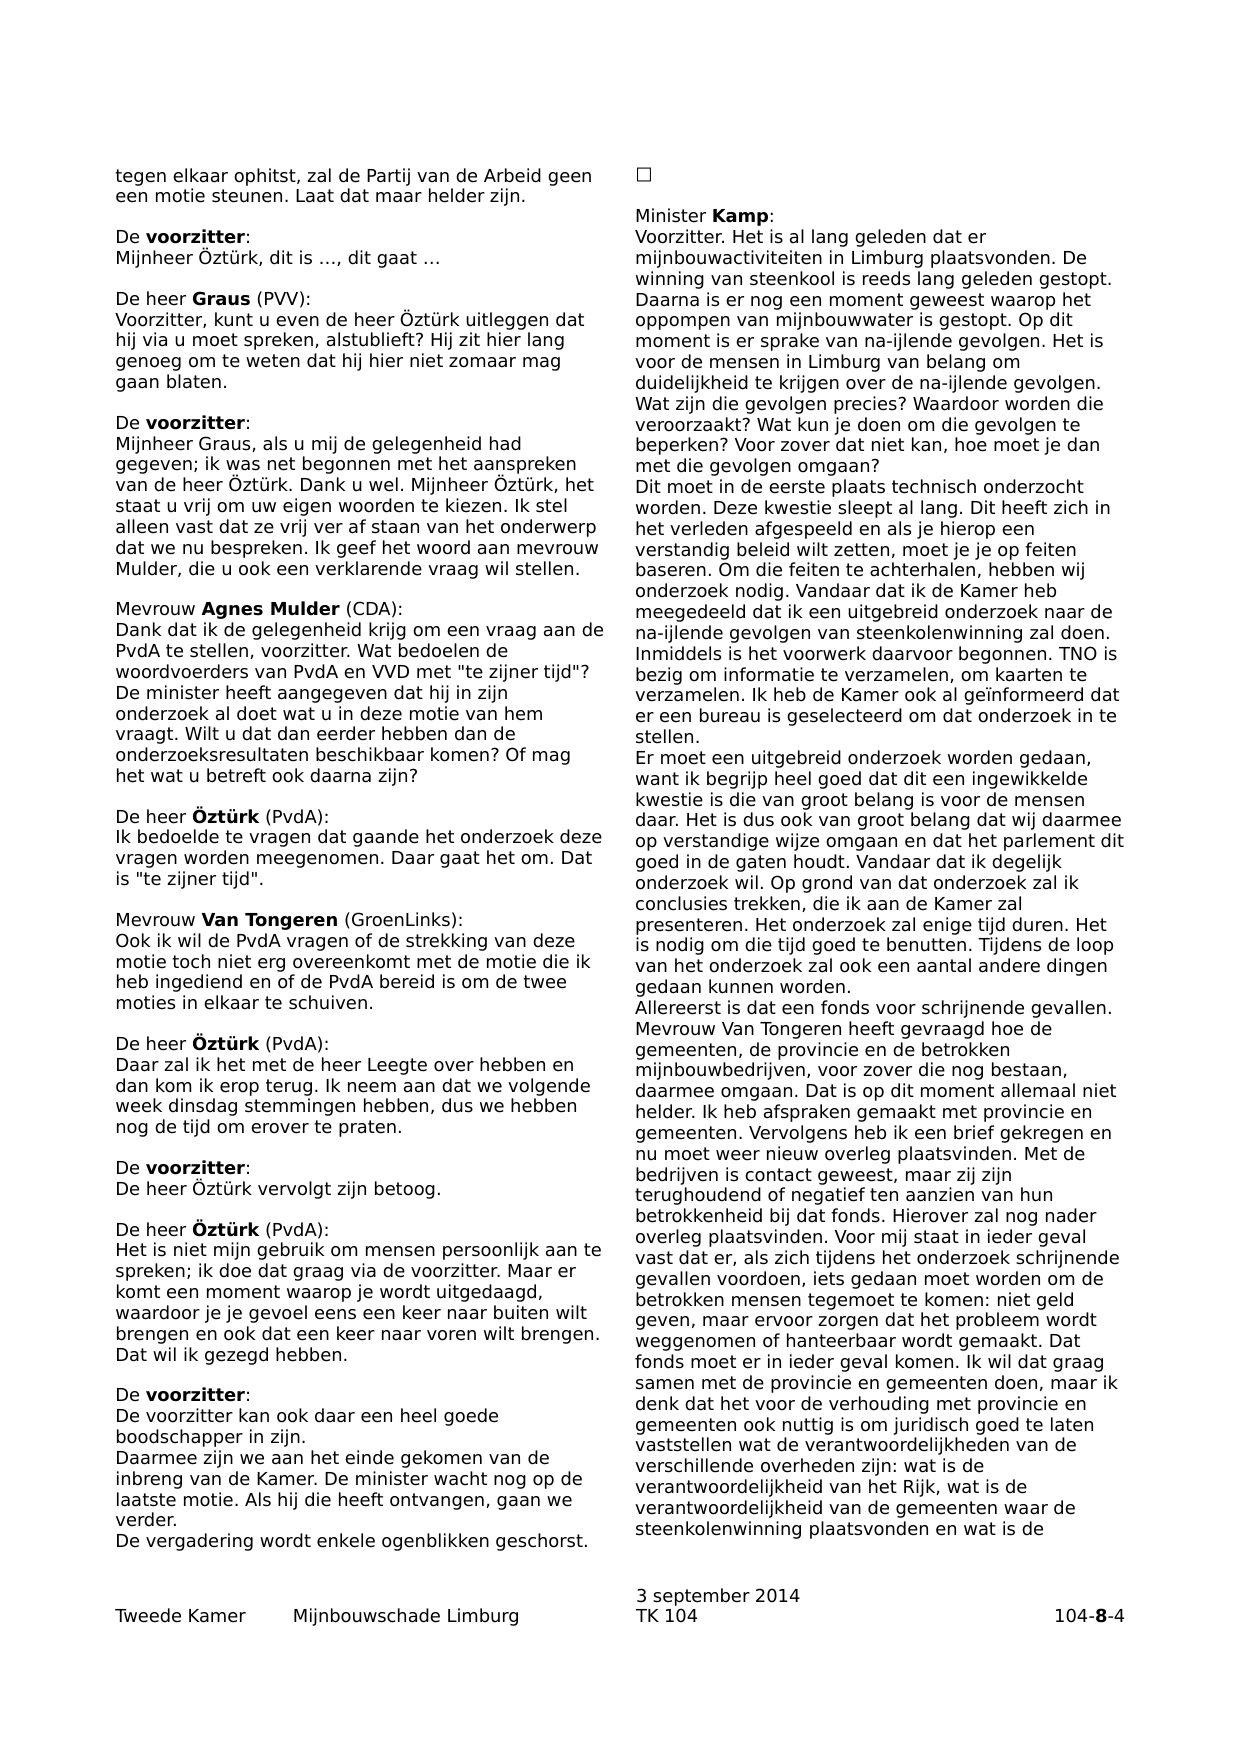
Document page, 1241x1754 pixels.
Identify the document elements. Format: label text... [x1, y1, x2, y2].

text Mijnheer Öztürk, dit is …, dit gaat … [115, 248, 605, 268]
text Dit moet in de eerste plaats technisch onderzocht worden. Deze kwestie sleept al lang. Dit heeft zich in het verleden afgespeeld en als je hierop een verstandig beleid wilt zetten, moet je je op feiten baseren. Om die feiten te achterhalen, hebben wij onderzoek nodig. Vandaar dat ik de Kamer heb meegedeeld dat ik een uitgebreid onderzoek naar de na-ijlende gevolgen van steenkolenwinning zal doen. Inmiddels is het voorwerk daarvoor begonnen. TNO is bezig om informatie te verzamelen, om kaarten te verzamelen. Ik heb de Kamer ook al geïnformeerd dat er een bureau is geselecteerd om dat onderzoek in te stellen. [635, 477, 1125, 748]
text De voorzitter: [115, 227, 605, 248]
text Daarmee zijn we aan het einde gekomen van de inbreng van de Kamer. De minister wacht nog op de laatste motie. Als hij die heeft ontvangen, gaan we verder. [115, 1448, 605, 1531]
text De heer Öztürk (PvdA): [115, 1219, 605, 1240]
text De heer Graus (PVV): [115, 288, 605, 309]
text Voorzitter. Het is al lang geleden dat er mijnbouwactiviteiten in Limburg plaatsvonden. De winning van steenkool is reeds lang geleden gestopt. Daarna is er nog een moment geweest waarop het oppompen van mijnbouwwater is gestopt. Op dit moment is er sprake van na-ijlende gevolgen. Het is voor de mensen in Limburg van belang om duidelijkheid te krijgen over de na-ijlende gevolgen. Wat zijn die gevolgen precies? Waardoor worden die veroorzaakt? Wat kun je doen om die gevolgen te beperken? Voor zover dat niet kan, hoe moet je dan met die gevolgen omgaan? [635, 227, 1125, 477]
text De heer Öztürk (PvdA): [115, 807, 605, 827]
text De heer Öztürk (PvdA): [115, 1034, 605, 1054]
text Ook ik wil de PvdA vragen of de strekking van deze motie toch niet erg overeenkomt met de motie die ik heb ingediend en of de PvdA bereid is om de twee moties in elkaar te schuiven. [115, 931, 605, 1014]
text Er moet een uitgebreid onderzoek worden gedaan, want ik begrijp heel goed dat dit een ingewikkelde kwestie is die van groot belang is voor de mensen daar. Het is dus ook van groot belang dat wij daarmee op verstandige wijze omgaan en dat het parlement dit goed in de gaten houdt. Vandaar dat ik degelijk onderzoek wil. Op grond van dat onderzoek zal ik conclusies trekken, die ik aan de Kamer zal presenteren. Het onderzoek zal enige tijd duren. Het is nodig om die tijd goed te benutten. Tijdens de loop van het onderzoek zal ook een aantal andere dingen gedaan kunnen worden. [635, 748, 1125, 998]
text Mijnheer Graus, als u mij de gelegenheid had gegeven; ik was net begonnen met het aanspreken van de heer Öztürk. Dank u wel. Mijnheer Öztürk, het staat u vrij om uw eigen woorden te kiezen. Ik stel alleen vast dat ze vrij ver af staan van het onderwerp dat we nu bespreken. Ik geef het woord aan mevrouw Mulder, die u ook een verklarende vraag wil stellen. [115, 433, 605, 579]
text Mevrouw Van Tongeren (GroenLinks): [115, 910, 605, 931]
text De voorzitter: [115, 413, 605, 433]
text Voorzitter, kunt u even de heer Öztürk uitleggen dat hij via u moet spreken, alstublieft? Hij zit hier lang genoeg om te weten dat hij hier niet zomaar mag gaan blaten. [115, 309, 605, 393]
text Allereerst is dat een fonds voor schrijnende gevallen. Mevrouw Van Tongeren heeft gevraagd hoe de gemeenten, de provincie en de betrokken mijnbouwbedrijven, voor zover die nog bestaan, daarmee omgaan. Dat is op dit moment allemaal niet helder. Ik heb afspraken gemaakt met provincie en gemeenten. Vervolgens heb ik een brief gekregen en nu moet weer nieuw overleg plaatsvinden. Met de bedrijven is contact geweest, maar zij zijn terughoudend of negatief ten aanzien van hun betrokkenheid bij dat fonds. Hierover zal nog nader overleg plaatsvinden. Voor mij staat in ieder geval vast dat er, als zich tijdens het onderzoek schrijnende gevallen voordoen, iets gedaan moet worden om de betrokken mensen tegemoet te komen: niet geld geven, maar ervoor zorgen dat het probleem wordt weggenomen of hanteerbaar wordt gemaakt. Dat fonds moet er in ieder geval komen. Ik wil dat graag samen met de provincie en gemeenten doen, maar ik denk dat het voor de verhouding met provincie en gemeenten ook nuttig is om juridisch goed te laten vaststellen wat de verantwoordelijkheden van de verschillende overheden zijn: wat is de verantwoordelijkheid van het Rijk, wat is de verantwoordelijkheid van de gemeenten waar de steenkolenwinning plaatsvonden en wat is de [635, 998, 1125, 1539]
text De vergadering wordt enkele ogenblikken geschorst. [115, 1531, 605, 1552]
text Dank dat ik de gelegenheid krijg om een vraag aan de PvdA te stellen, voorzitter. Wat bedoelen de woordvoerders van PvdA en VVD met "te zijner tijd"? De minister heeft aangegeven dat hij in zijn onderzoek al doet wat u in deze motie van hem vraagt. Wilt u dat dan eerder hebben dan de onderzoeksresultaten beschikbaar komen? Of mag het wat u betreft ook daarna zijn? [115, 620, 605, 787]
text Daar zal ik het met de heer Leegte over hebben en dan kom ik erop terug. Ik neem aan dat we volgende week dinsdag stemmingen hebben, dus we hebben nog de tijd om erover te praten. [115, 1054, 605, 1138]
text De voorzitter: [115, 1385, 605, 1406]
text Ik bedoelde te vragen dat gaande het onderzoek deze vragen worden meegenomen. Daar gaat het om. Dat is "te zijner tijd". [115, 827, 605, 890]
text Mevrouw Agnes Mulder (CDA): [115, 599, 605, 620]
text De voorzitter kan ook daar een heel goede boodschapper in zijn. [115, 1406, 605, 1448]
text tegen elkaar ophitst, zal de Partij van de Arbeid geen een motie steunen. Laat dat maar helder zijn. [115, 165, 605, 207]
text De heer Öztürk vervolgt zijn betoog. [115, 1179, 605, 1199]
text ⬜ [635, 165, 1125, 186]
text De voorzitter: [115, 1158, 605, 1179]
text Het is niet mijn gebruik om mensen persoonlijk aan te spreken; ik doe dat graag via de voorzitter. Maar er komt een moment waarop je wordt uitgedaagd, waardoor je je gevoel eens een keer naar buiten wilt brengen en ook dat een keer naar voren wilt brengen. Dat wil ik gezegd hebben. [115, 1240, 605, 1365]
text Minister Kamp: [635, 206, 1125, 227]
